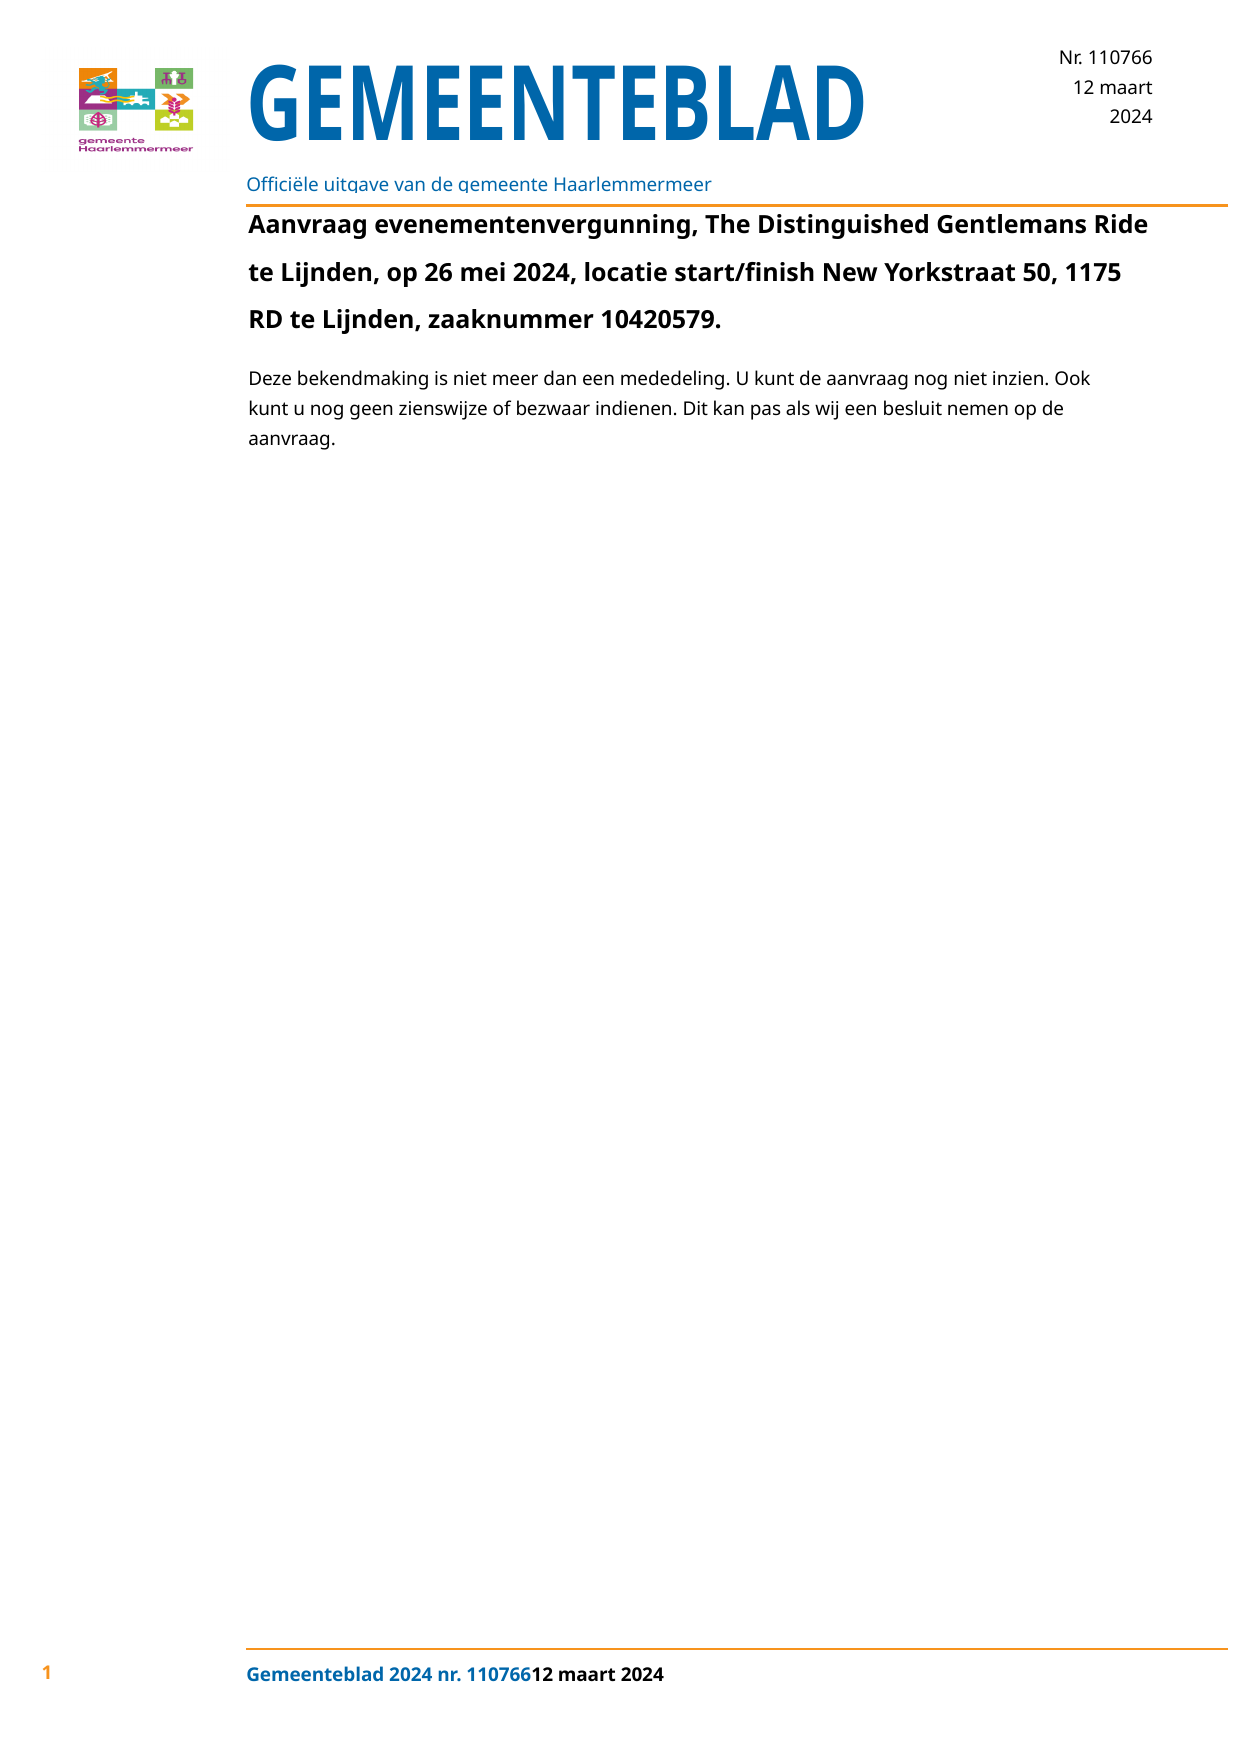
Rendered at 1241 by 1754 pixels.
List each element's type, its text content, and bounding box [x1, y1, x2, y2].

text Aanvraag evenementenvergunning, The Distinguished Gentlemans Ride te Lijnden, op 26 mei 2024, locatie start/finish New Yorkstraat 50, 1175 RD te Lijnden, zaaknummer 10420579. [248, 207, 1152, 336]
text Deze bekendmaking is niet meer dan een mededeling. U kunt de aanvraag nog niet inzien. Ook kunt u nog geen zienswijze of bezwaar indienen. Dit kan pas als wij een besluit nemen op de aanvraag. [248, 366, 1152, 450]
picture [41, 47, 231, 172]
